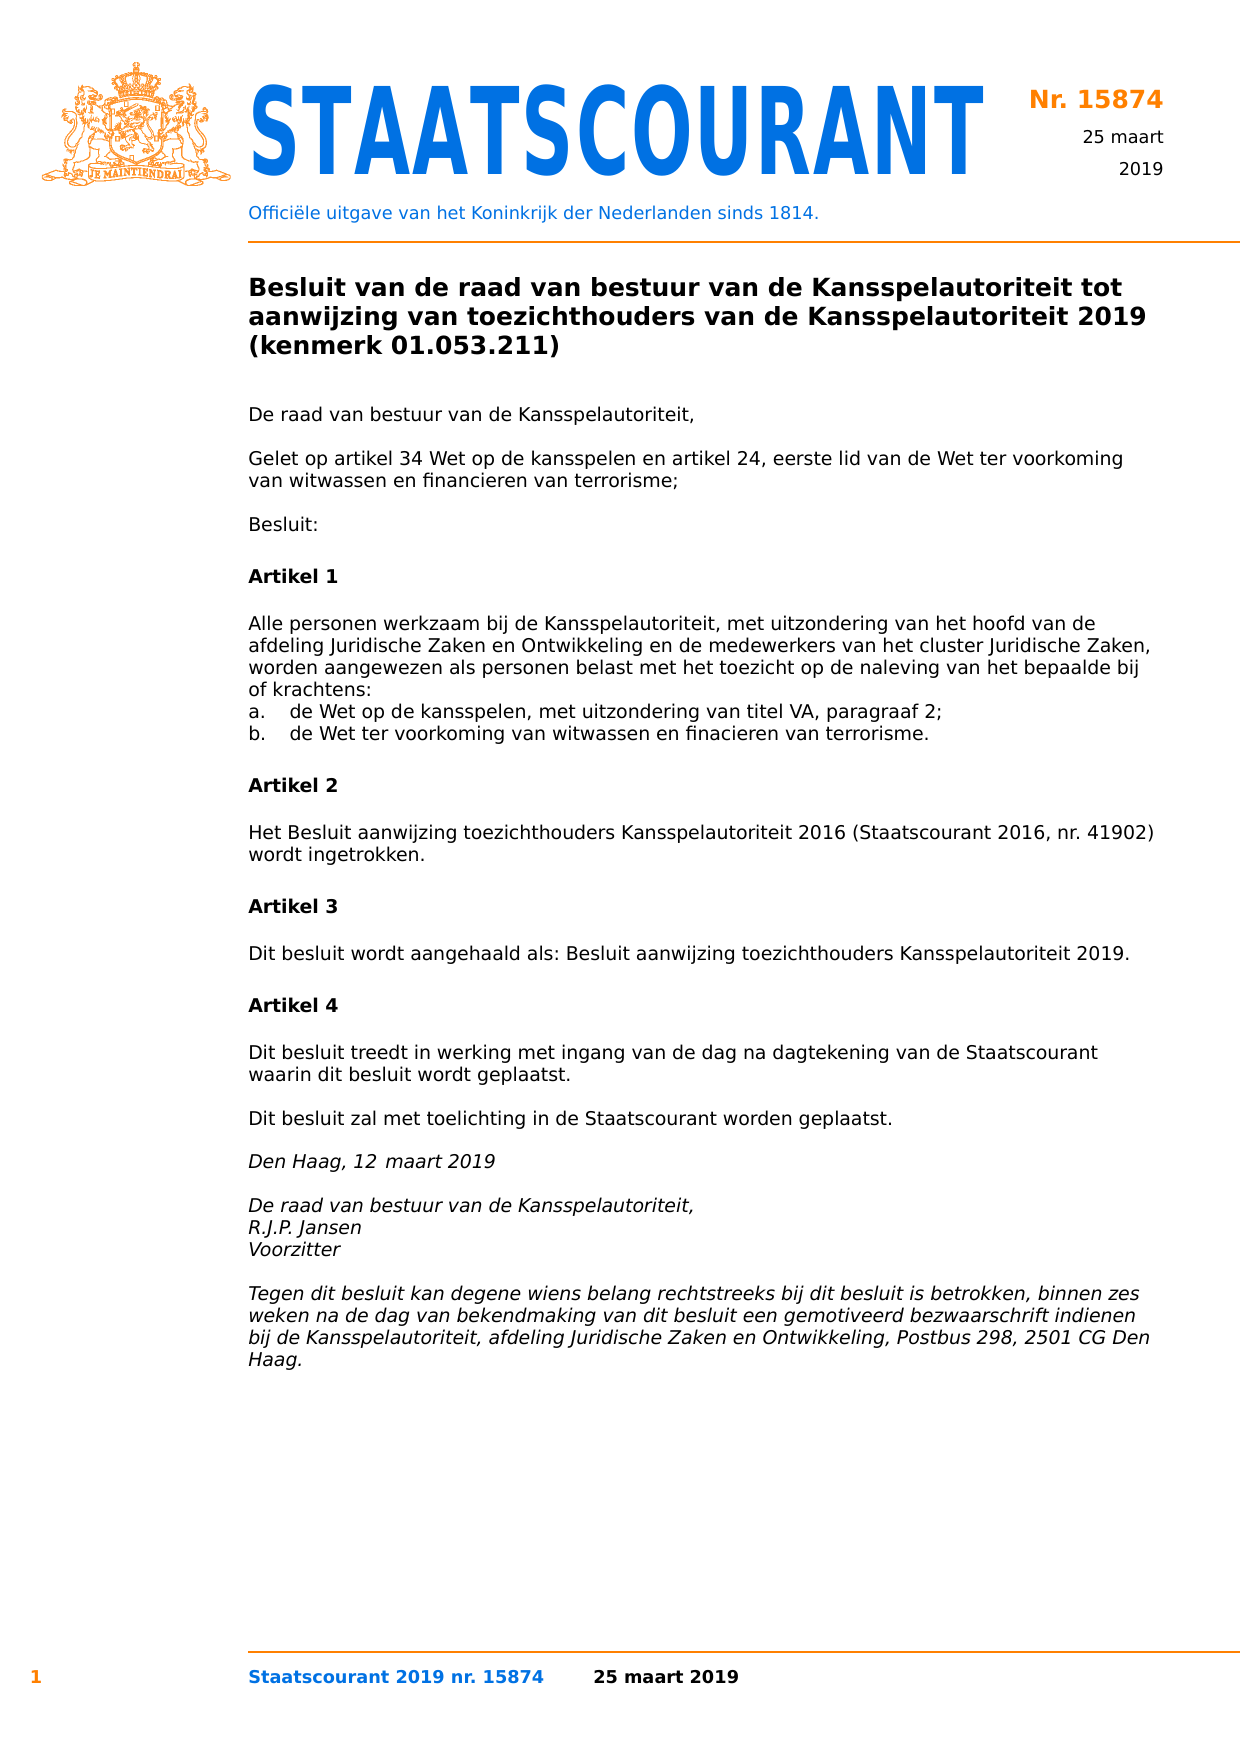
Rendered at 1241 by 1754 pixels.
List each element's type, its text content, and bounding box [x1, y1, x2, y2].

text De raad van bestuur van de Kansspelautoriteit, R.J.P. Jansen Voorzitter [248, 1195, 1163, 1261]
text Tegen dit besluit kan degene wiens belang rechtstreeks bij dit besluit is betrokken, binnen zes weken na de dag van bekendmaking van dit besluit een gemotiveerd bezwaarschrift indienen bij de Kansspelautoriteit, afdeling Juridische Zaken en Ontwikkeling, Postbus 298, 2501 CG Den Haag. [248, 1283, 1163, 1371]
text Den Haag, 12 maart 2019 [248, 1151, 1163, 1173]
subtitle Besluit van de raad van bestuur van de Kansspelautoriteit tot aanwijzing van toezichthouders van de Kansspelautoriteit 2019 (kenmerk 01.053.211) [248, 273, 1163, 361]
picture [41, 62, 231, 186]
text De raad van bestuur van de Kansspelautoriteit, [248, 404, 1163, 426]
table_cell 2019 [998, 153, 1240, 203]
table_header STAATSCOURANT [248, 62, 998, 203]
text Dit besluit treedt in werking met ingang van de dag na dagtekening van de Staatscourant waarin dit besluit wordt geplaatst. [248, 1042, 1163, 1086]
text Besluit: [248, 514, 1163, 536]
text Dit besluit zal met toelichting in de Staatscourant worden geplaatst. [248, 1107, 1163, 1129]
table_header [25, 62, 248, 241]
table_cell 25 maart [998, 121, 1240, 153]
subtitle Artikel 2 [248, 775, 1163, 797]
text Alle personen werkzaam bij de Kansspelautoriteit, met uitzondering van het hoofd van de afdeling Juridische Zaken en Ontwikkeling en de medewerkers van het cluster Juridische Zaken, worden aangewezen als personen belast met het toezicht op de naleving van het bepaalde bij of krachtens: [248, 613, 1163, 701]
table_cell Officiële uitgave van het Koninkrijk der Nederlanden sinds 1814. [248, 203, 1240, 241]
text b. de Wet ter voorkoming van witwassen en finacieren van terrorisme. [248, 723, 1163, 745]
subtitle Artikel 4 [248, 995, 1163, 1017]
text Gelet op artikel 34 Wet op de kansspelen en artikel 24, eerste lid van de Wet ter voorkoming van witwassen en financieren van terrorisme; [248, 448, 1163, 492]
subtitle Artikel 3 [248, 896, 1163, 918]
table_header Nr. 15874 [998, 62, 1240, 121]
subtitle Artikel 1 [248, 566, 1163, 588]
text a. de Wet op de kansspelen, met uitzondering van titel VA, paragraaf 2; [248, 701, 1163, 723]
text Het Besluit aanwijzing toezichthouders Kansspelautoriteit 2016 (Staatscourant 2016, nr. 41902) wordt ingetrokken. [248, 822, 1163, 866]
text Dit besluit wordt aangehaald als: Besluit aanwijzing toezichthouders Kansspelautoriteit 2019. [248, 943, 1163, 965]
